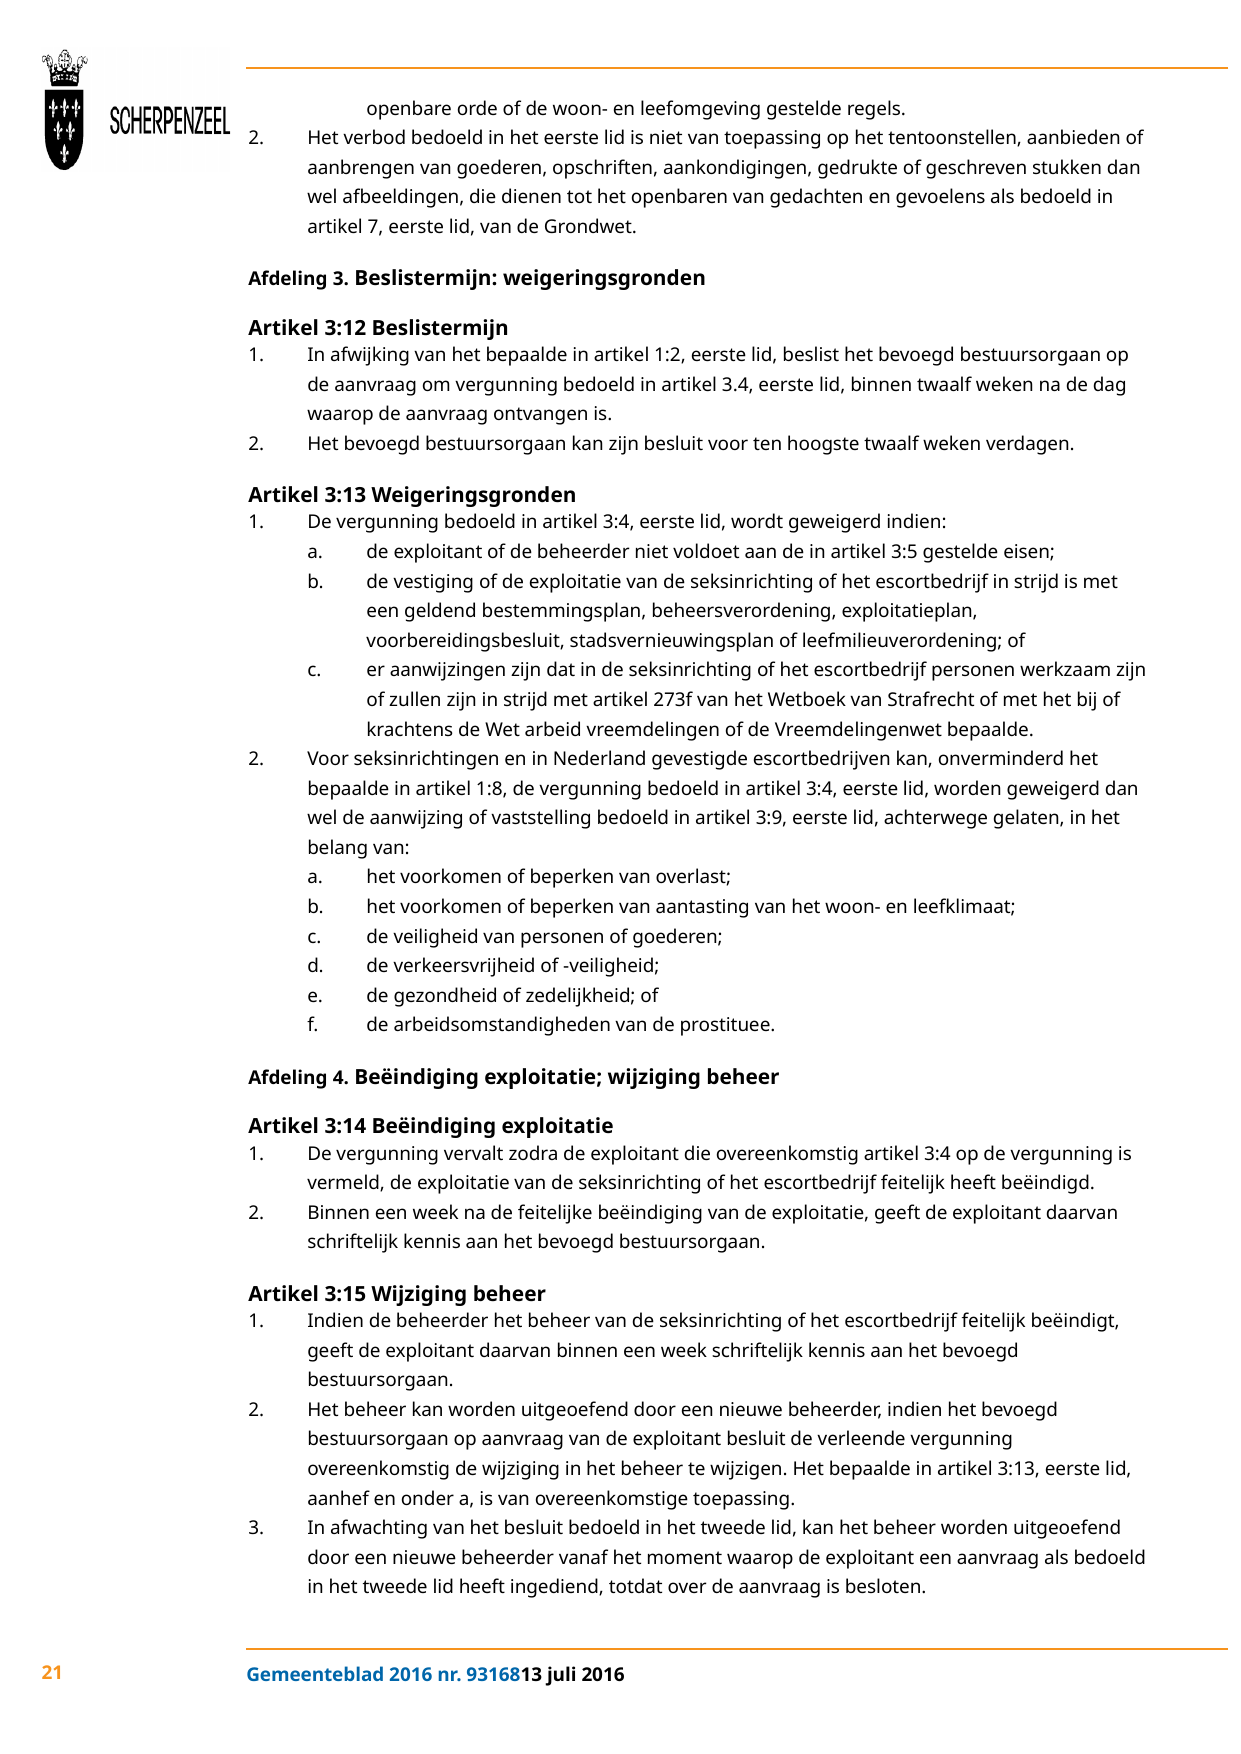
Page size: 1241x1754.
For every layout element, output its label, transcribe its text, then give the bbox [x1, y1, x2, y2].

text Artikel 3:13 Weigeringsgronden [248, 480, 1152, 509]
list er aanwijzingen zijn dat in de seksinrichting of het escortbedrijf personen werkzaam zijn of zullen zijn in strijd met artikel 273f van het Wetboek van Strafrecht of met het bij of krachtens de Wet arbeid vreemdelingen of de Vreemdelingenwet bepaalde. [307, 657, 1152, 742]
text Artikel 3:12 Beslistermijn [248, 313, 1152, 341]
list het voorkomen of beperken van aantasting van het woon- en leefklimaat; [307, 893, 1152, 919]
list de vestiging of de exploitatie van de seksinrichting of het escortbedrijf in strijd is met een geldend bestemmingsplan, beheersverordening, exploitatieplan, voorbereidingsbesluit, stadsvernieuwingsplan of leefmilieuverordening; of [307, 568, 1152, 653]
list de gezondheid of zedelijkheid; of [307, 982, 1152, 1008]
list De vergunning vervalt zodra de exploitant die overeenkomstig artikel 3:4 op de vergunning is vermeld, de exploitatie van de seksinrichting of het escortbedrijf feitelijk heeft beëindigd. [248, 1140, 1152, 1195]
text Artikel 3:15 Wijziging beheer [248, 1279, 1152, 1307]
list De vergunning bedoeld in artikel 3:4, eerste lid, wordt geweigerd indien: [248, 509, 1152, 534]
list In afwijking van het bepaalde in artikel 1:2, eerste lid, beslist het bevoegd bestuursorgaan op de aanvraag om vergunning bedoeld in artikel 3.4, eerste lid, binnen twaalf weken na de dag waarop de aanvraag ontvangen is. [248, 341, 1152, 426]
text Afdeling 4. Beëindiging exploitatie; wijziging beheer [248, 1062, 1152, 1090]
text Afdeling 3. Beslistermijn: weigeringsgronden [248, 263, 1152, 292]
list Het bevoegd bestuursorgaan kan zijn besluit voor ten hoogste twaalf weken verdagen. [248, 430, 1152, 456]
list Indien de beheerder het beheer van de seksinrichting of het escortbedrijf feitelijk beëindigt, geeft de exploitant daarvan binnen een week schriftelijk kennis aan het bevoegd bestuursorgaan. [248, 1307, 1152, 1392]
list de exploitant of de beheerder niet voldoet aan de in artikel 3:5 gestelde eisen; [307, 538, 1152, 564]
picture [41, 47, 231, 172]
list In afwachting van het besluit bedoeld in het tweede lid, kan het beheer worden uitgeoefend door een nieuwe beheerder vanaf het moment waarop de exploitant een aanvraag als bedoeld in het tweede lid heeft ingediend, totdat over de aanvraag is besloten. [248, 1514, 1152, 1599]
list de veiligheid van personen of goederen; [307, 923, 1152, 949]
list openbare orde of de woon- en leefomgeving gestelde regels. [307, 95, 1152, 121]
list Het beheer kan worden uitgeoefend door een nieuwe beheerder, indien het bevoegd bestuursorgaan op aanvraag van de exploitant besluit de verleende vergunning overeenkomstig de wijziging in het beheer te wijzigen. Het bepaalde in artikel 3:13, eerste lid, aanhef en onder a, is van overeenkomstige toepassing. [248, 1396, 1152, 1511]
list de verkeersvrijheid of -veiligheid; [307, 952, 1152, 978]
list Het verbod bedoeld in het eerste lid is niet van toepassing op het tentoonstellen, aanbieden of aanbrengen van goederen, opschriften, aankondigingen, gedrukte of geschreven stukken dan wel afbeeldingen, die dienen tot het openbaren van gedachten en gevoelens als bedoeld in artikel 7, eerste lid, van de Grondwet. [248, 124, 1152, 239]
list het voorkomen of beperken van overlast; [307, 864, 1152, 889]
text Artikel 3:14 Beëindiging exploitatie [248, 1111, 1152, 1140]
list Binnen een week na de feitelijke beëindiging van de exploitatie, geeft de exploitant daarvan schriftelijk kennis aan het bevoegd bestuursorgaan. [248, 1199, 1152, 1254]
list de arbeidsomstandigheden van de prostituee. [307, 1012, 1152, 1037]
list Voor seksinrichtingen en in Nederland gevestigde escortbedrijven kan, onverminderd het bepaalde in artikel 1:8, de vergunning bedoeld in artikel 3:4, eerste lid, worden geweigerd dan wel de aanwijzing of vaststelling bedoeld in artikel 3:9, eerste lid, achterwege gelaten, in het belang van: [248, 745, 1152, 860]
